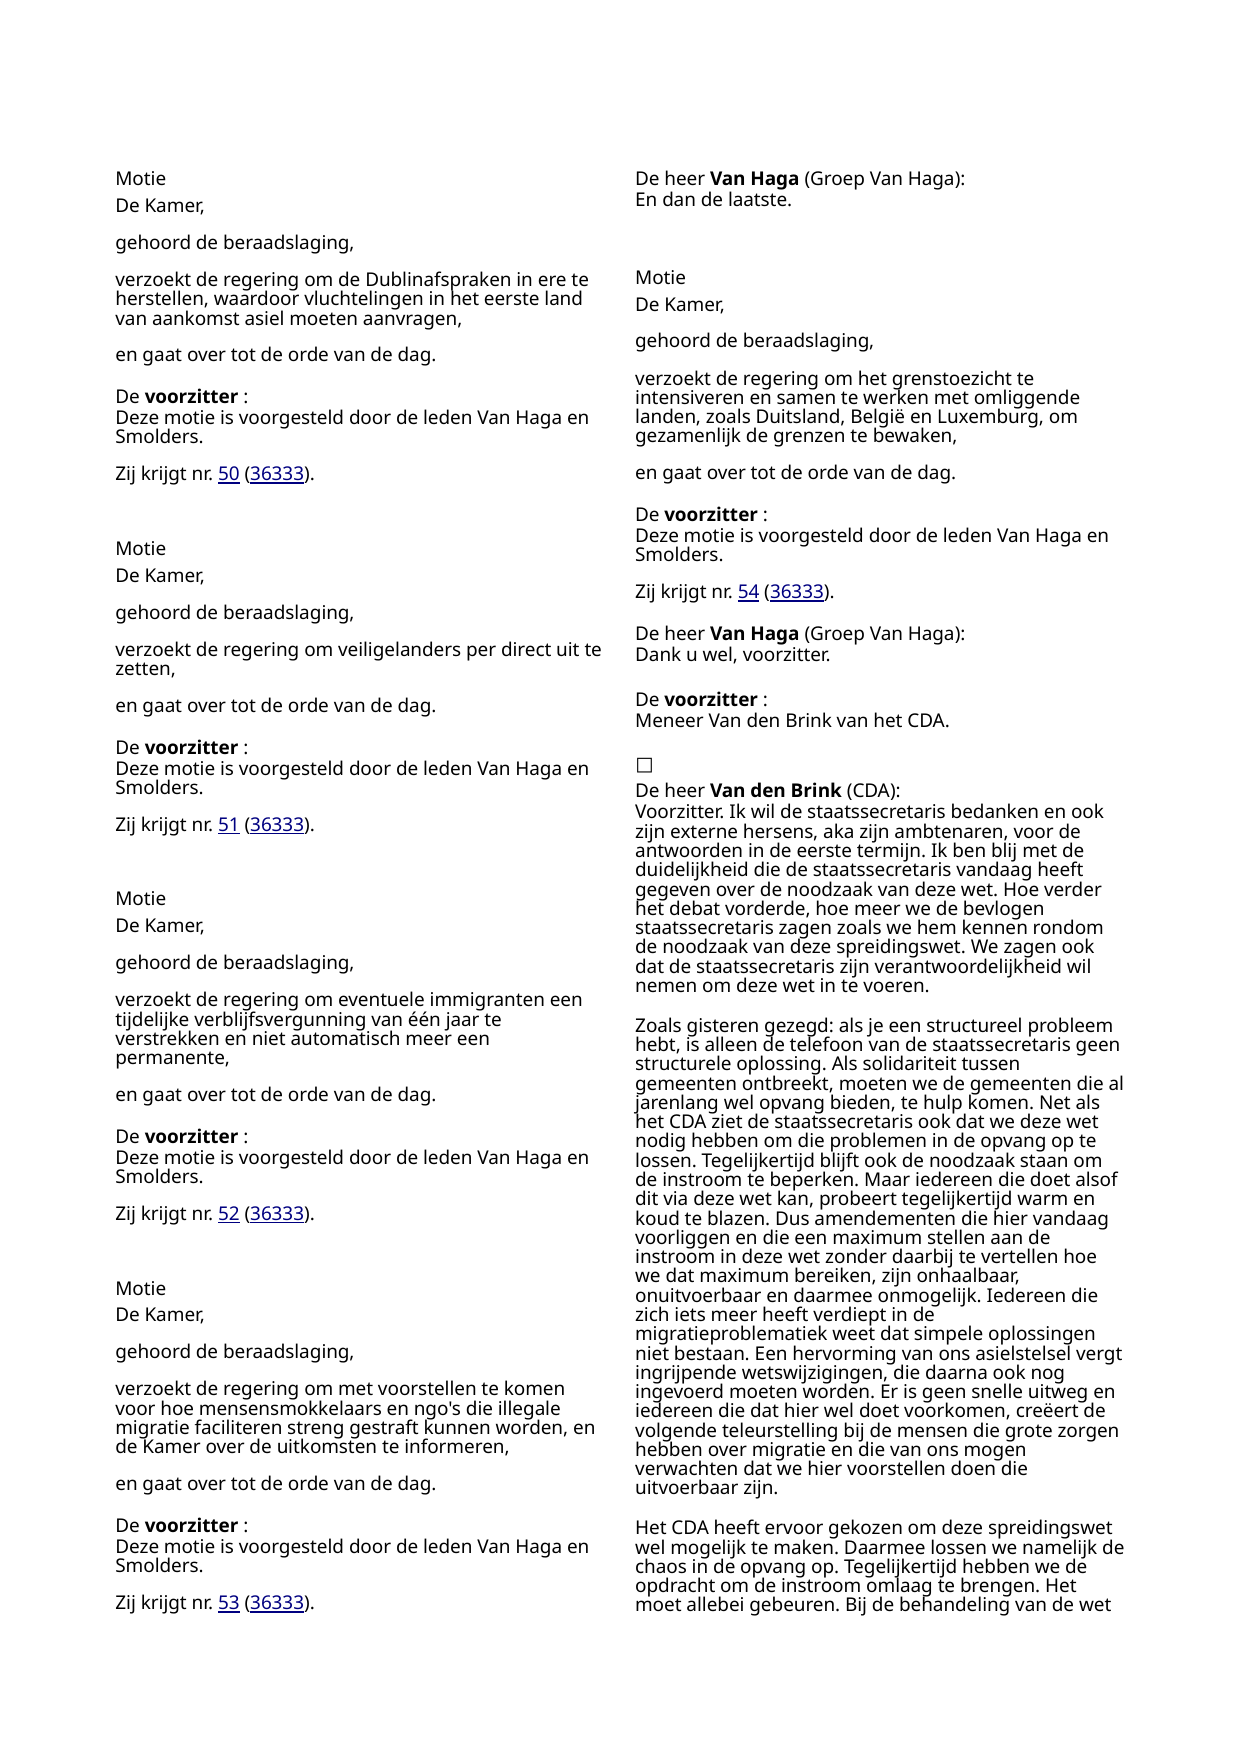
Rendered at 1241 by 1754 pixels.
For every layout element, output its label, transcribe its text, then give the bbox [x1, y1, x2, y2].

text Zij krijgt nr. 53 (36333). [115, 1594, 605, 1613]
text Zij krijgt nr. 54 (36333). [635, 583, 1125, 602]
text gehoord de beraadslaging, [115, 604, 605, 623]
text en gaat over tot de orde van de dag. [635, 464, 1125, 483]
text Motie [115, 165, 605, 191]
text Motie [635, 264, 1125, 289]
text Motie [115, 886, 605, 911]
text Zoals gisteren gezegd: als je een structureel probleem hebt, is alleen de telefoon van de staatssecretaris geen structurele oplossing. Als solidariteit tussen gemeenten ontbreekt, moeten we de gemeenten die al jarenlang wel opvang bieden, te hulp komen. Net als het CDA ziet de staatssecretaris ook dat we deze wet nodig hebben om die problemen in de opvang op te lossen. Tegelijkertijd blijft ook de noodzaak staan om de instroom te beperken. Maar iedereen die doet alsof dit via deze wet kan, probeert tegelijkertijd warm en koud te blazen. Dus amendementen die hier vandaag voorliggen en die een maximum stellen aan de instroom in deze wet zonder daarbij te vertellen hoe we dat maximum bereiken, zijn onhaalbaar, onuitvoerbaar en daarmee onmogelijk. Iedereen die zich iets meer heeft verdiept in de migratieproblematiek weet dat simpele oplossingen niet bestaan. Een hervorming van ons asielstelsel vergt ingrijpende wetswijzigingen, die daarna ook nog ingevoerd moeten worden. Er is geen snelle uitweg en iedereen die dat hier wel doet voorkomen, creëert de volgende teleurstelling bij de mensen die grote zorgen hebben over migratie en die van ons mogen verwachten dat we hier voorstellen doen die uitvoerbaar zijn. [635, 1017, 1125, 1499]
text en gaat over tot de orde van de dag. [115, 346, 605, 366]
text Dank u wel, voorzitter. [635, 646, 1125, 665]
text verzoekt de regering om het grenstoezicht te intensiveren en samen te werken met omliggende landen, zoals Duitsland, België en Luxemburg, om gezamenlijk de grenzen te bewaken, [635, 369, 1125, 447]
text De voorzitter : [115, 383, 605, 409]
text Zij krijgt nr. 51 (36333). [115, 816, 605, 835]
text ⬜ [635, 752, 1125, 778]
text Deze motie is voorgesteld door de leden Van Haga en Smolders. [115, 760, 605, 798]
text verzoekt de regering om de Dublinafspraken in ere te herstellen, waardoor vluchtelingen in het eerste land van aankomst asiel moeten aanvragen, [115, 271, 605, 329]
text De Kamer, [115, 197, 605, 216]
text Deze motie is voorgesteld door de leden Van Haga en Smolders. [115, 1149, 605, 1187]
text Het CDA heeft ervoor gekozen om deze spreidingswet wel mogelijk te maken. Daarmee lossen we namelijk de chaos in de opvang op. Tegelijkertijd hebben we de opdracht om de instroom omlaag te brengen. Het moet allebei gebeuren. Bij de behandeling van de wet [635, 1519, 1125, 1616]
text De voorzitter : [115, 734, 605, 760]
text Motie [115, 1275, 605, 1300]
text Deze motie is voorgesteld door de leden Van Haga en Smolders. [115, 1538, 605, 1576]
text Zij krijgt nr. 52 (36333). [115, 1205, 605, 1224]
text De Kamer, [635, 296, 1125, 315]
text gehoord de beraadslaging, [115, 1343, 605, 1363]
text Deze motie is voorgesteld door de leden Van Haga en Smolders. [635, 527, 1125, 566]
text De heer Van Haga (Groep Van Haga): [635, 165, 1125, 191]
text De heer Van Haga (Groep Van Haga): [635, 620, 1125, 646]
text verzoekt de regering om eventuele immigranten een tijdelijke verblijfsvergunning van één jaar te verstrekken en niet automatisch meer een permanente, [115, 991, 605, 1068]
text De heer Van den Brink (CDA): [635, 778, 1125, 803]
text Voorzitter. Ik wil de staatssecretaris bedanken en ook zijn externe hersens, aka zijn ambtenaren, voor de antwoorden in de eerste termijn. Ik ben blij met de duidelijkheid die de staatssecretaris vandaag heeft gegeven over de noodzaak van deze wet. Hoe verder het debat vorderde, hoe meer we de bevlogen staatssecretaris zagen zoals we hem kennen rondom de noodzaak van deze spreidingswet. We zagen ook dat de staatssecretaris zijn verantwoordelijkheid wil nemen om deze wet in te voeren. [635, 803, 1125, 996]
text De Kamer, [115, 917, 605, 937]
text en gaat over tot de orde van de dag. [115, 1475, 605, 1494]
text En dan de laatste. [635, 191, 1125, 210]
text De voorzitter : [115, 1512, 605, 1538]
text De voorzitter : [635, 686, 1125, 712]
text en gaat over tot de orde van de dag. [115, 697, 605, 716]
text gehoord de beraadslaging, [115, 234, 605, 253]
text De voorzitter : [115, 1123, 605, 1149]
text gehoord de beraadslaging, [115, 954, 605, 973]
text Meneer Van den Brink van het CDA. [635, 712, 1125, 731]
text verzoekt de regering om met voorstellen te komen voor hoe mensensmokkelaars en ngo's die illegale migratie faciliteren streng gestraft kunnen worden, en de Kamer over de uitkomsten te informeren, [115, 1380, 605, 1457]
text verzoekt de regering om veiligelanders per direct uit te zetten, [115, 641, 605, 679]
text gehoord de beraadslaging, [635, 332, 1125, 352]
text De voorzitter : [635, 501, 1125, 527]
text De Kamer, [115, 567, 605, 586]
text Zij krijgt nr. 50 (36333). [115, 465, 605, 485]
text en gaat over tot de orde van de dag. [115, 1086, 605, 1105]
text Motie [115, 535, 605, 561]
text De Kamer, [115, 1306, 605, 1326]
text Deze motie is voorgesteld door de leden Van Haga en Smolders. [115, 409, 605, 448]
